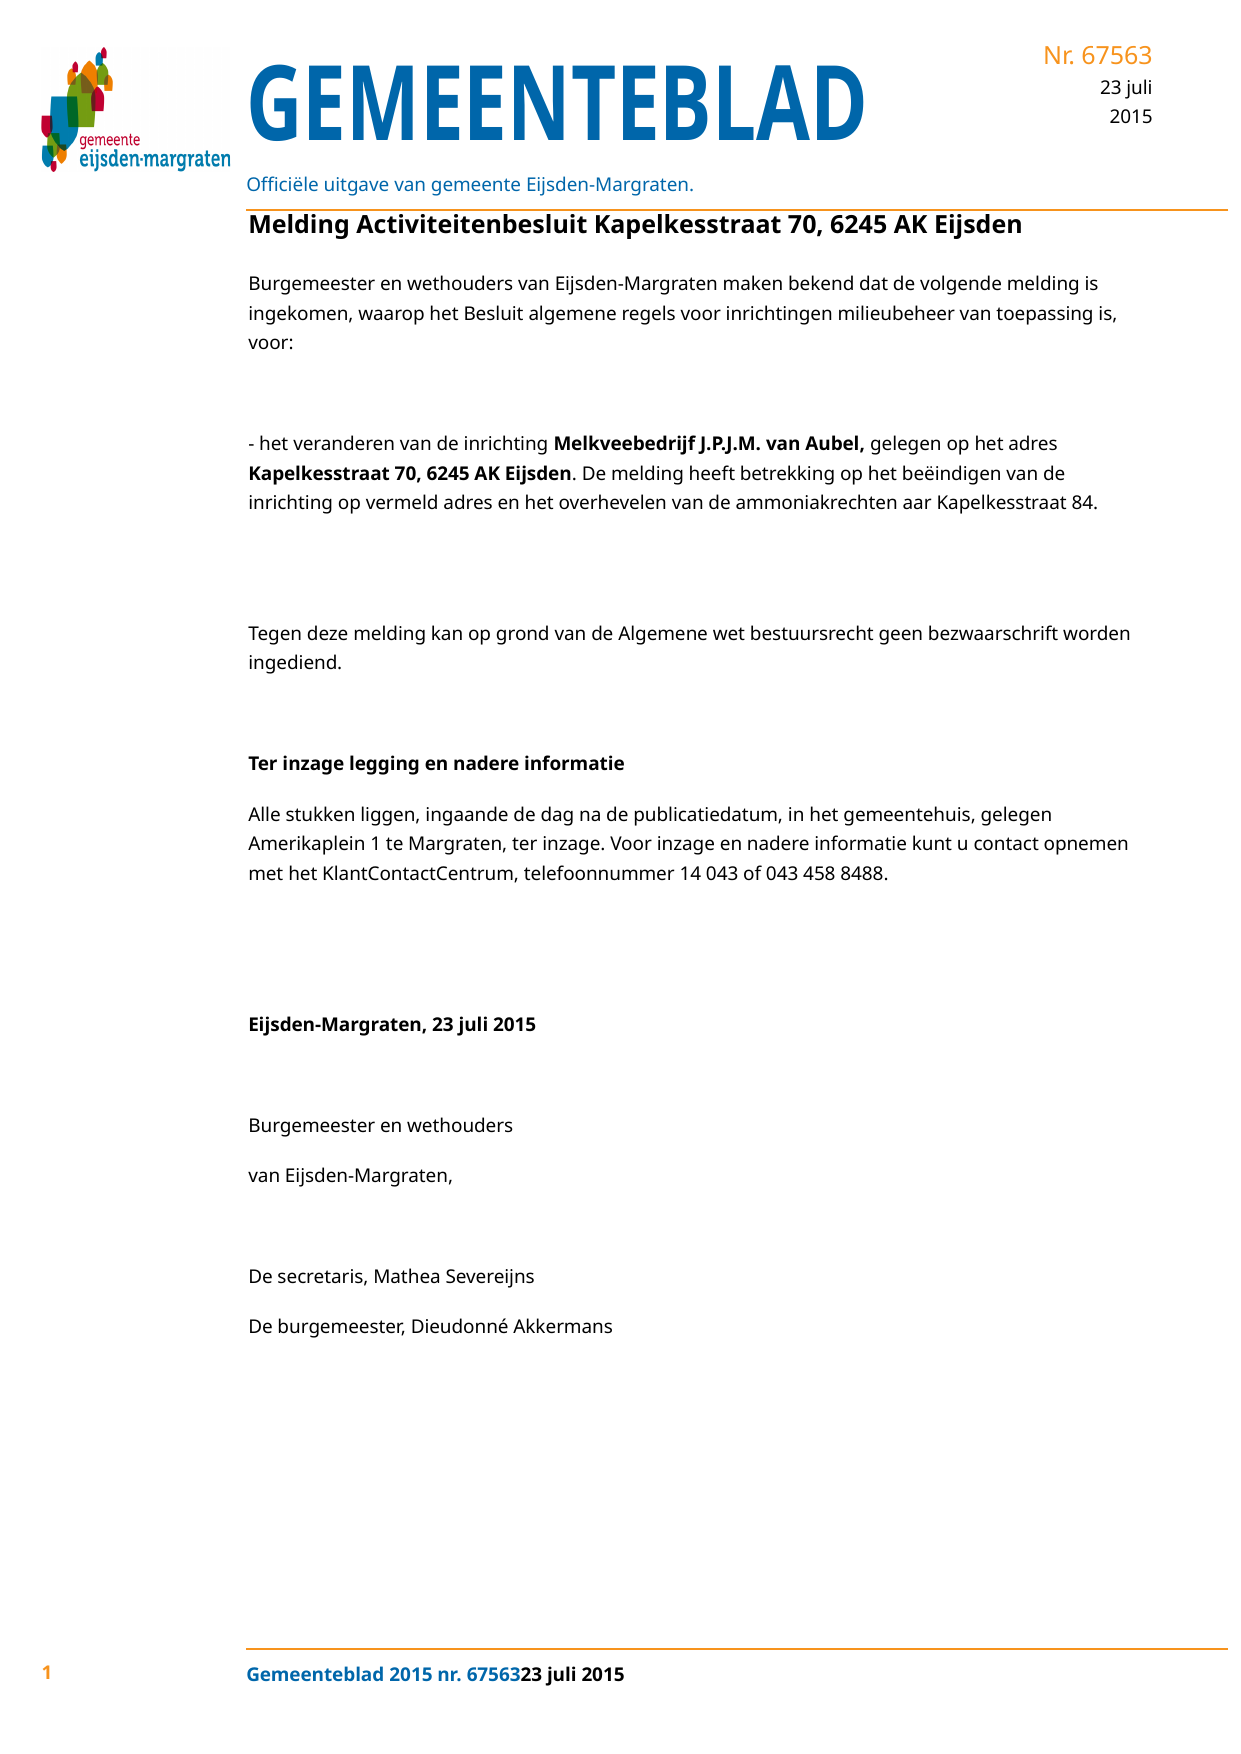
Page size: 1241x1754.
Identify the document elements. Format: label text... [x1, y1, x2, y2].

text Tegen deze melding kan op grond van de Algemene wet bestuursrecht geen bezwaarschrift worden ingediend. [248, 620, 1152, 675]
text Melding Activiteitenbesluit Kapelkesstraat 70, 6245 AK Eijsden [248, 211, 1152, 241]
picture [41, 47, 231, 172]
text Alle stukken liggen, ingaande de dag na de publicatiedatum, in het gemeentehuis, gelegen Amerikaplein 1 te Margraten, ter inzage. Voor inzage en nadere informatie kunt u contact opnemen met het KlantContactCentrum, telefoonnummer 14 043 of 043 458 8488. [248, 801, 1152, 886]
text Burgemeester en wethouders [248, 1112, 1152, 1138]
text van Eijsden-Margraten, [248, 1162, 1152, 1188]
text - het veranderen van de inrichting Melkveebedrijf J.P.J.M. van Aubel, gelegen op het adres Kapelkesstraat 70, 6245 AK Eijsden. De melding heeft betrekking op het beëindigen van de inrichting op vermeld adres en het overhevelen van de ammoniakrechten aar Kapelkesstraat 84. [248, 430, 1152, 515]
text Eijsden-Margraten, 23 juli 2015 [248, 1011, 1152, 1037]
text De burgemeester, Dieudonné Akkermans [248, 1314, 1152, 1339]
text De secretaris, Mathea Severeijns [248, 1263, 1152, 1289]
text Burgemeester en wethouders van Eijsden-Margraten maken bekend dat de volgende melding is ingekomen, waarop het Besluit algemene regels voor inrichtingen milieubeheer van toepassing is, voor: [248, 270, 1152, 355]
text Ter inzage legging en nadere informatie [248, 750, 1152, 776]
